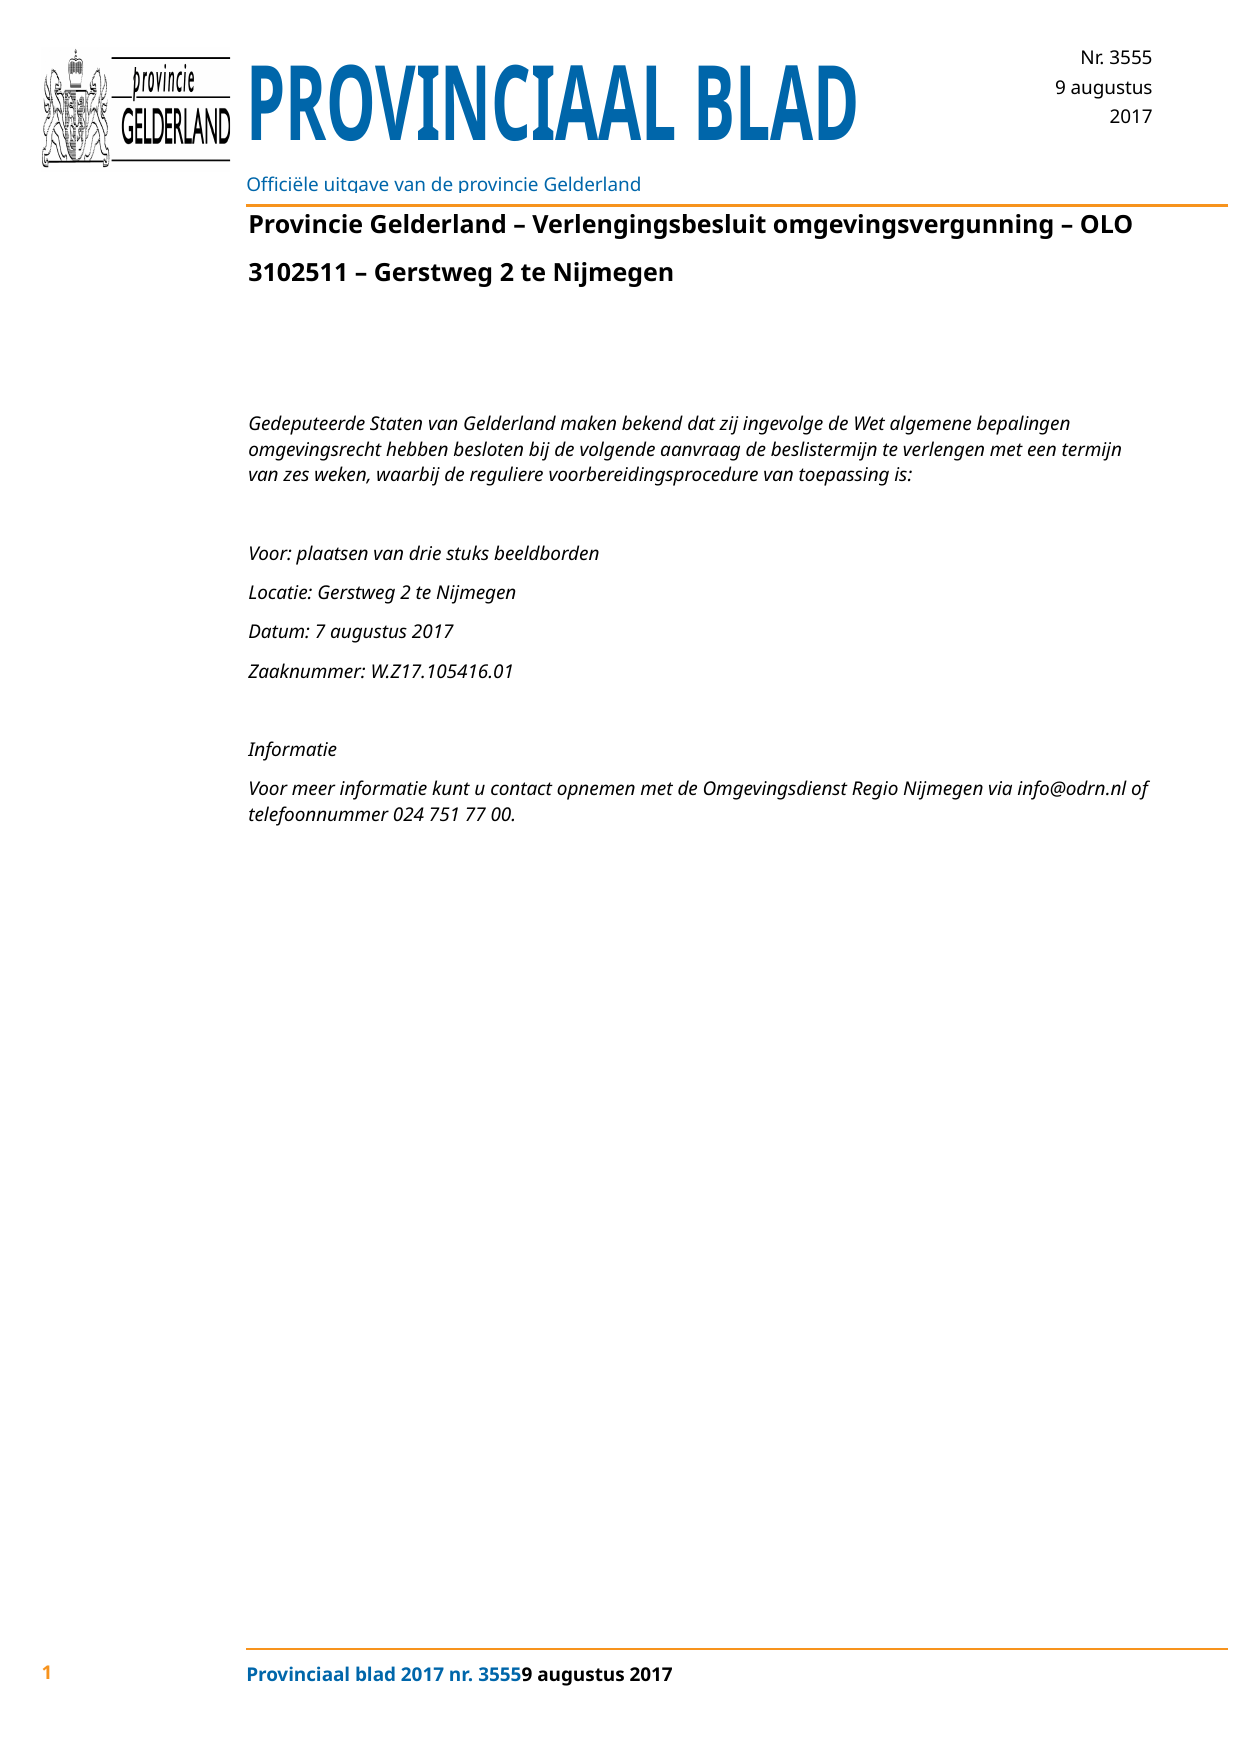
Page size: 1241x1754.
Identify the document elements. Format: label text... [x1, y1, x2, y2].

text Datum: 7 augustus 2017 [248, 618, 1152, 644]
text Informatie [248, 736, 1152, 762]
text Voor: plaatsen van drie stuks beeldborden [248, 540, 1152, 566]
text Gedeputeerde Staten van Gelderland maken bekend dat zij ingevolge de Wet algemene bepalingen omgevingsrecht hebben besloten bij de volgende aanvraag de beslistermijn te verlengen met een termijn van zes weken, waarbij de reguliere voorbereidingsprocedure van toepassing is: [248, 410, 1152, 487]
text Provincie Gelderland – Verlengingsbesluit omgevingsvergunning – OLO 3102511 – Gerstweg 2 te Nijmegen [248, 207, 1152, 288]
text Zaaknummer: W.Z17.105416.01 [248, 658, 1152, 683]
text Voor meer informatie kunt u contact opnemen met de Omgevingsdienst Regio Nijmegen via info@odrn.nl of telefoonnummer 024 751 77 00. [248, 776, 1152, 827]
text Locatie: Gerstweg 2 te Nijmegen [248, 579, 1152, 605]
picture [41, 47, 231, 172]
